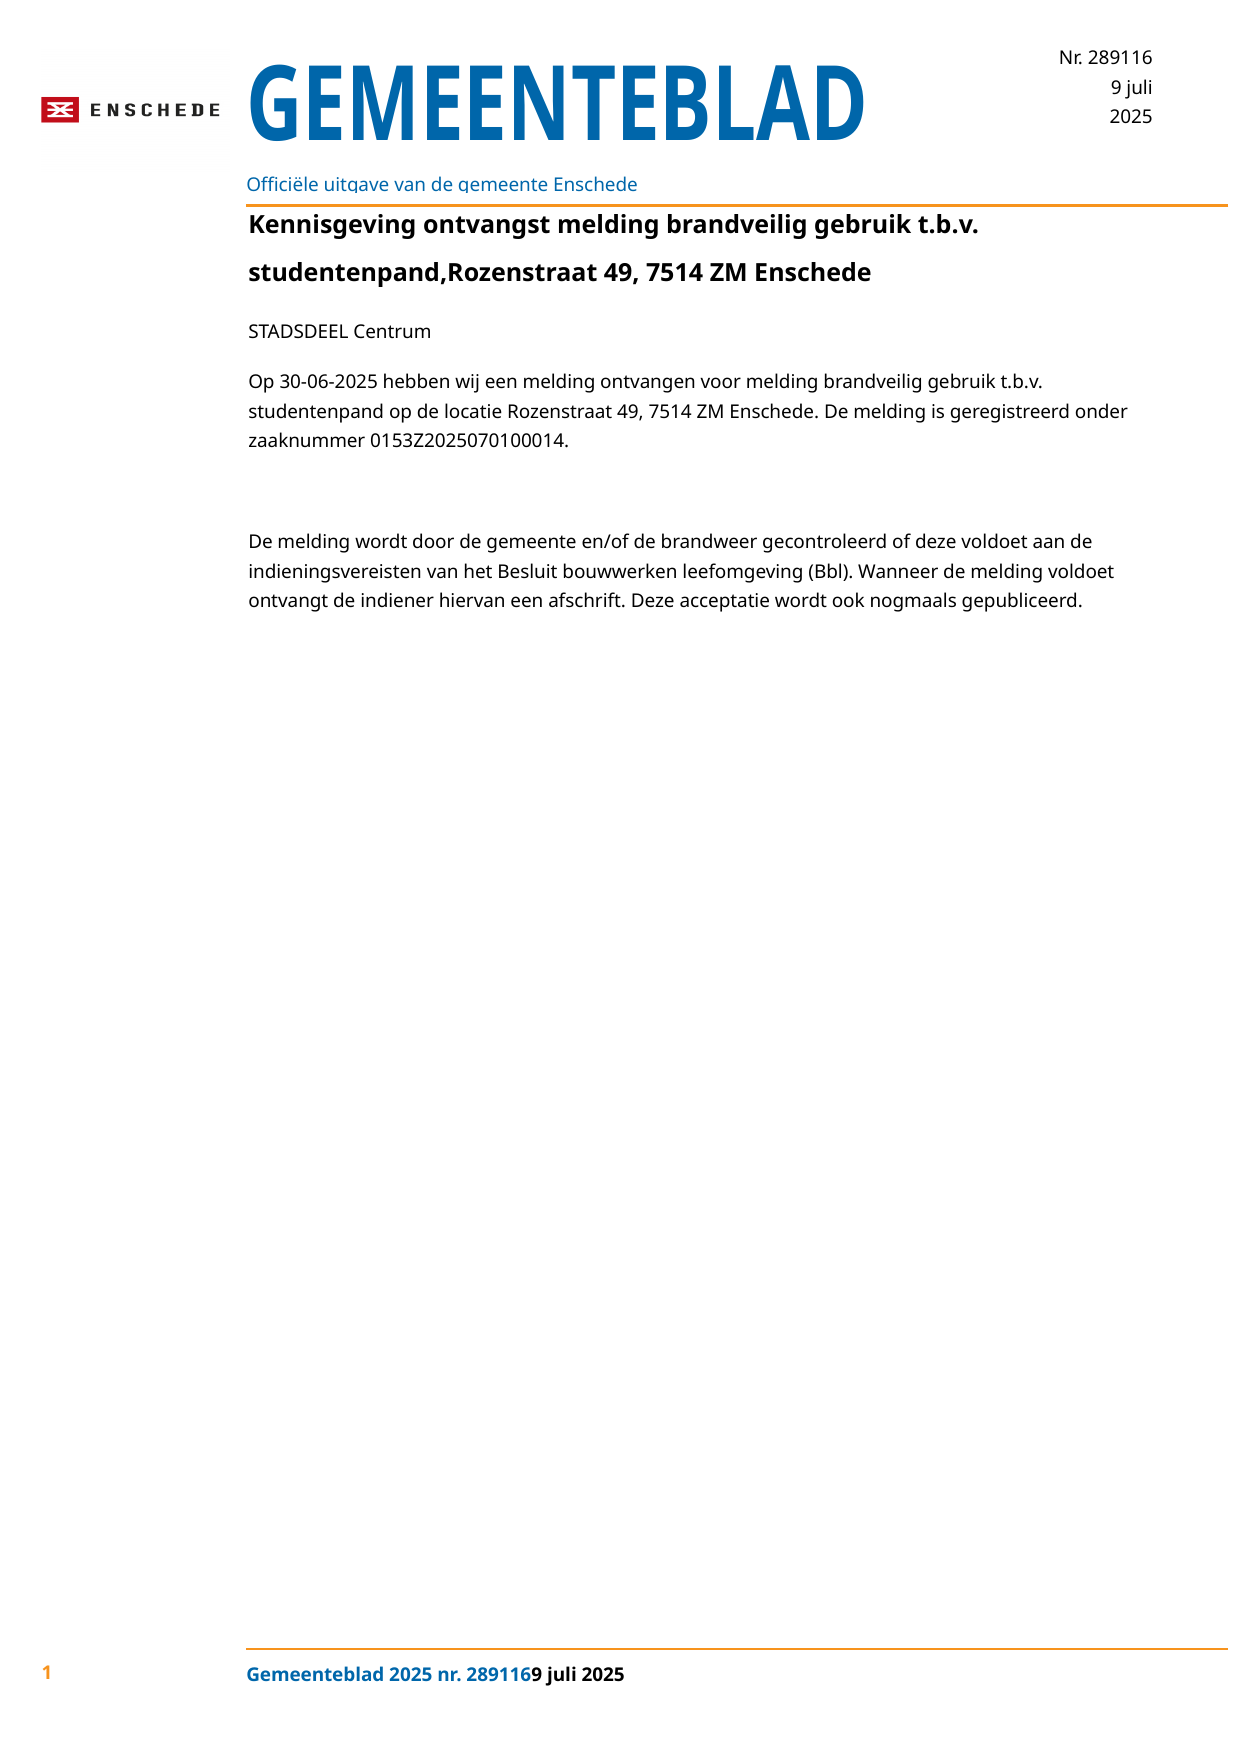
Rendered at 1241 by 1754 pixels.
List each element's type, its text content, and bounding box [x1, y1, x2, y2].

text De melding wordt door de gemeente en/of de brandweer gecontroleerd of deze voldoet aan de indieningsvereisten van het Besluit bouwwerken leefomgeving (Bbl). Wanneer de melding voldoet ontvangt de indiener hiervan een afschrift. Deze acceptatie wordt ook nogmaals gepubliceerd. [248, 528, 1152, 613]
picture [41, 47, 231, 172]
text STADSDEEL Centrum [248, 318, 1152, 344]
text Op 30-06-2025 hebben wij een melding ontvangen voor melding brandveilig gebruik t.b.v. studentenpand op de locatie Rozenstraat 49, 7514 ZM Enschede. De melding is geregistreerd onder zaaknummer 0153Z2025070100014. [248, 368, 1152, 453]
text Kennisgeving ontvangst melding brandveilig gebruik t.b.v. studentenpand,Rozenstraat 49, 7514 ZM Enschede [248, 207, 1152, 288]
